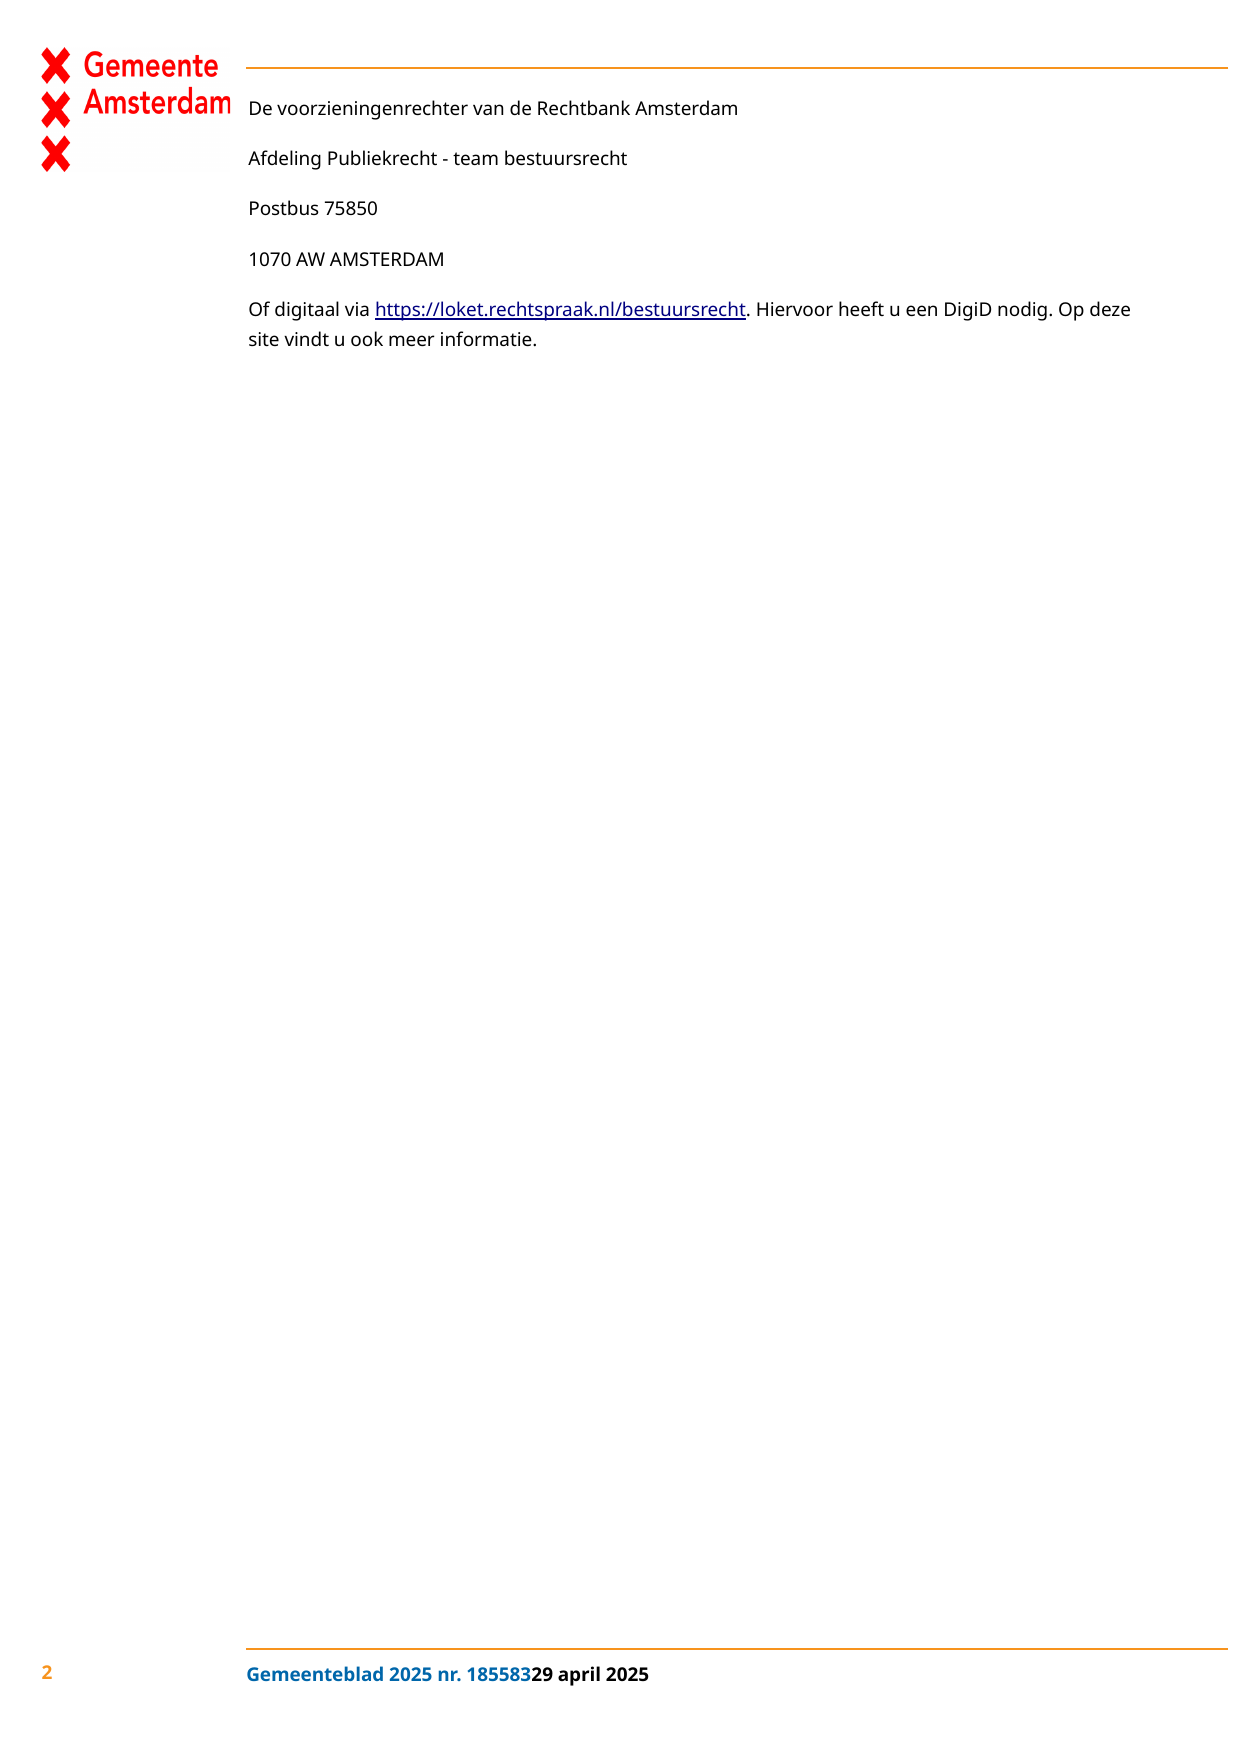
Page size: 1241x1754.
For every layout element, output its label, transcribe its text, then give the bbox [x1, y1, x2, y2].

picture [41, 47, 231, 172]
text De voorzieningenrechter van de Rechtbank Amsterdam [248, 95, 1152, 121]
text Postbus 75850 [248, 196, 1152, 221]
text 1070 AW AMSTERDAM [248, 246, 1152, 272]
text Of digitaal via https://loket.rechtspraak.nl/bestuursrecht. Hiervoor heeft u een DigiD nodig. Op deze site vindt u ook meer informatie. [248, 296, 1152, 352]
text Afdeling Publiekrecht - team bestuursrecht [248, 145, 1152, 171]
